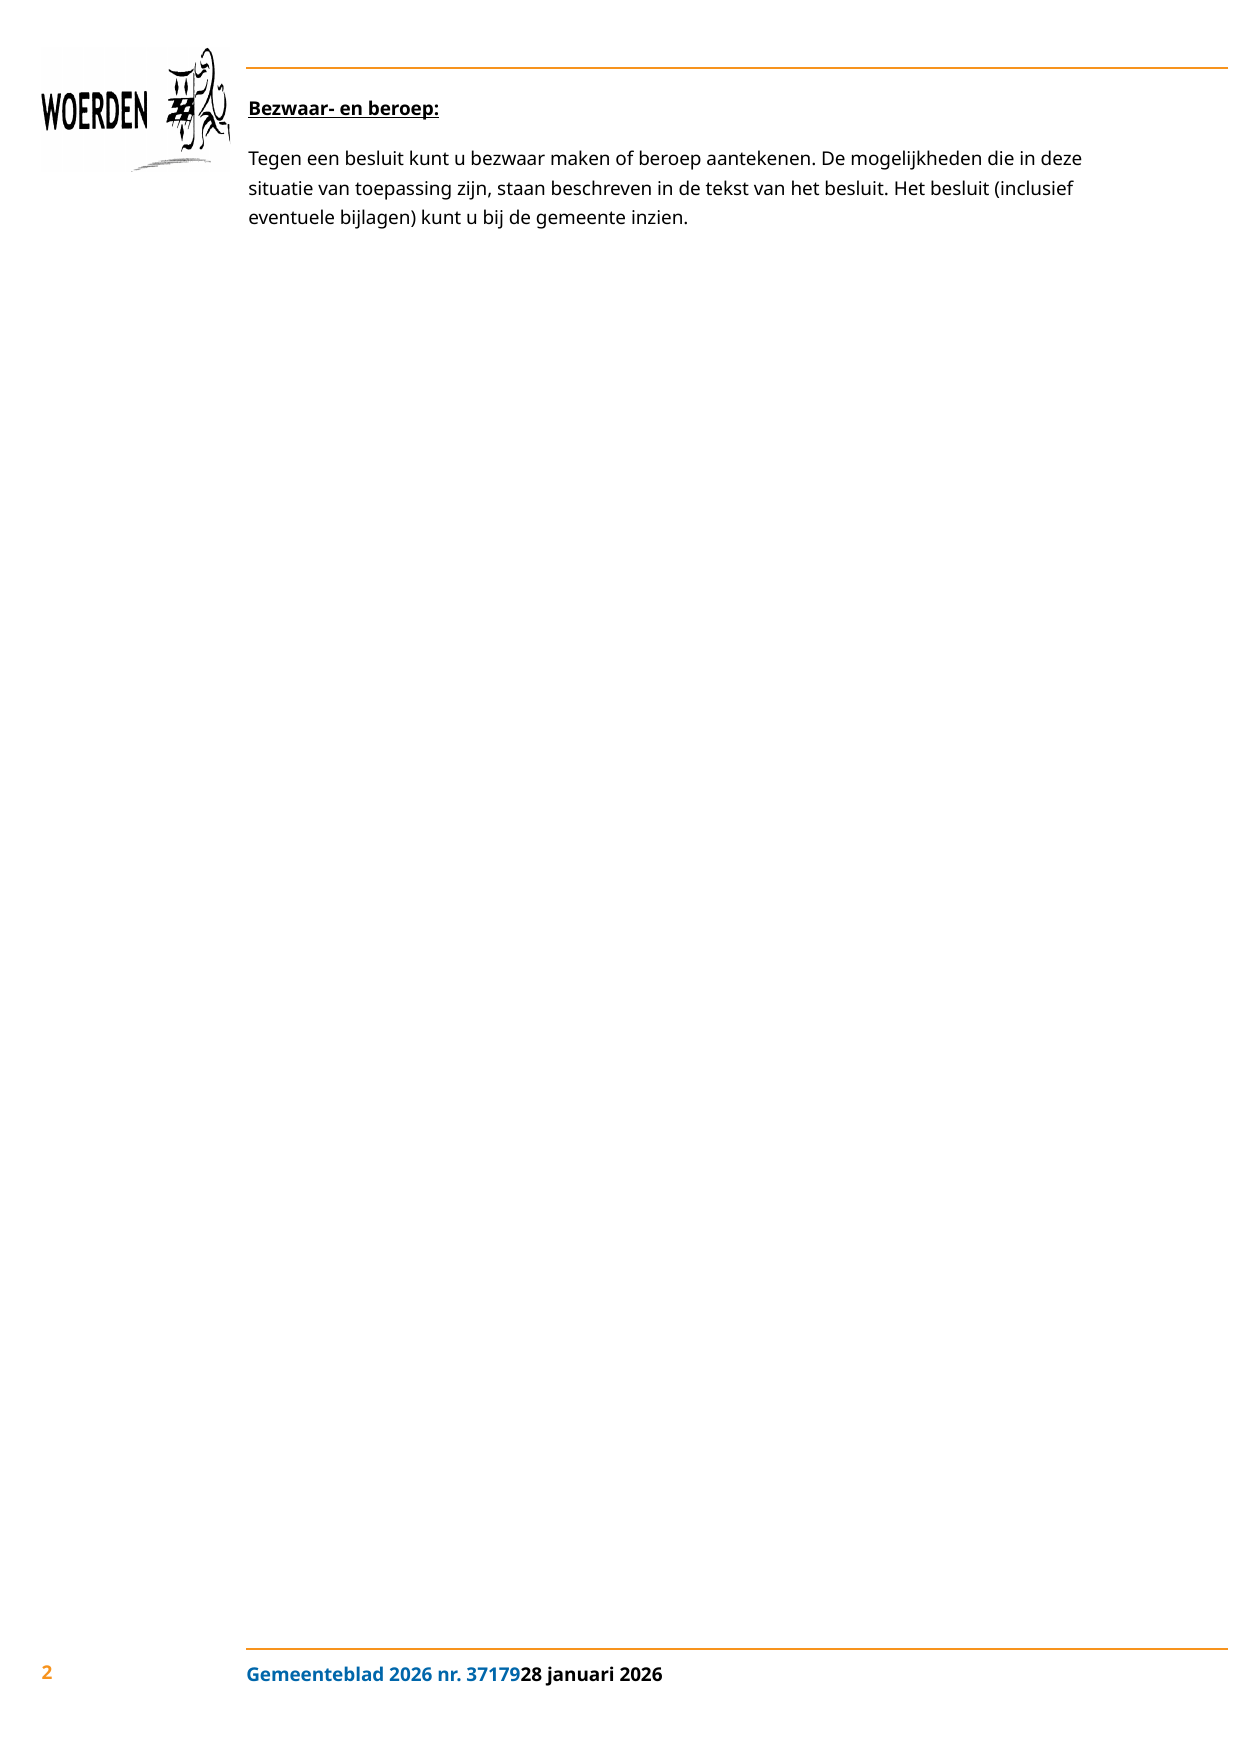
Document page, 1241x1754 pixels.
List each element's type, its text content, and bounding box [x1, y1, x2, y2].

text Bezwaar- en beroep: [248, 95, 1152, 121]
text Tegen een besluit kunt u bezwaar maken of beroep aantekenen. De mogelijkheden die in deze situatie van toepassing zijn, staan beschreven in de tekst van het besluit. Het besluit (inclusief eventuele bijlagen) kunt u bij de gemeente inzien. [248, 145, 1152, 230]
picture [41, 47, 231, 172]
